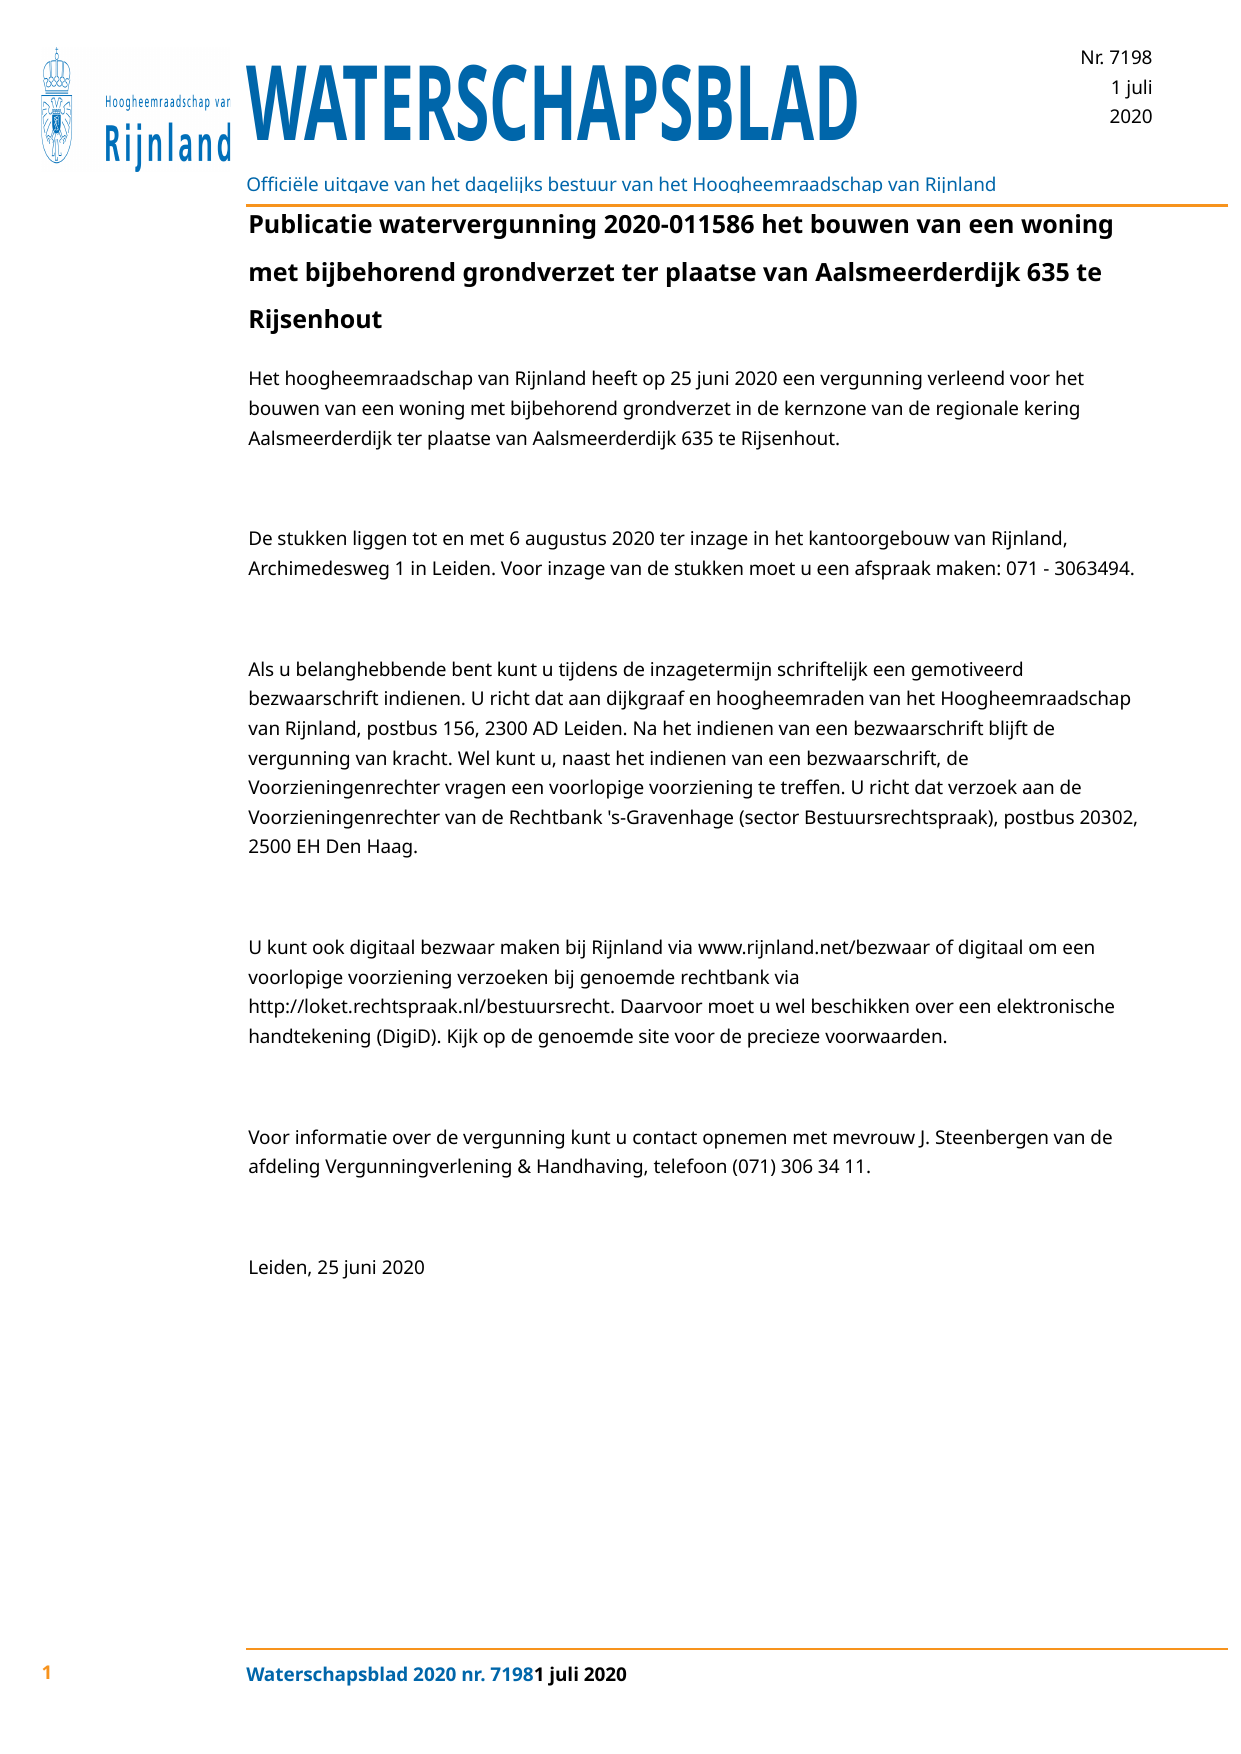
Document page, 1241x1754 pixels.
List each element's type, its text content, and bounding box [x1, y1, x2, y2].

picture [41, 47, 231, 172]
text U kunt ook digitaal bezwaar maken bij Rijnland via www.rijnland.net/bezwaar of digitaal om een voorlopige voorziening verzoeken bij genoemde rechtbank via http://loket.rechtspraak.nl/bestuursrecht. Daarvoor moet u wel beschikken over een elektronische handtekening (DigiD). Kijk op de genoemde site voor de precieze voorwaarden. [248, 934, 1152, 1049]
text Het hoogheemraadschap van Rijnland heeft op 25 juni 2020 een vergunning verleend voor het bouwen van een woning met bijbehorend grondverzet in de kernzone van de regionale kering Aalsmeerderdijk ter plaatse van Aalsmeerderdijk 635 te Rijsenhout. [248, 366, 1152, 450]
text De stukken liggen tot en met 6 augustus 2020 ter inzage in het kantoorgebouw van Rijnland, Archimedesweg 1 in Leiden. Voor inzage van de stukken moet u een afspraak maken: 071 - 3063494. [248, 526, 1152, 581]
text Als u belanghebbende bent kunt u tijdens de inzagetermijn schriftelijk een gemotiveerd bezwaarschrift indienen. U richt dat aan dijkgraaf en hoogheemraden van het Hoogheemraadschap van Rijnland, postbus 156, 2300 AD Leiden. Na het indienen van een bezwaarschrift blijft de vergunning van kracht. Wel kunt u, naast het indienen van een bezwaarschrift, de Voorzieningenrechter vragen een voorlopige voorziening te treffen. U richt dat verzoek aan de Voorzieningenrechter van de Rechtbank 's-Gravenhage (sector Bestuursrechtspraak), postbus 20302, 2500 EH Den Haag. [248, 656, 1152, 859]
text Voor informatie over de vergunning kunt u contact opnemen met mevrouw J. Steenbergen van de afdeling Vergunningverlening & Handhaving, telefoon (071) 306 34 11. [248, 1124, 1152, 1179]
text Publicatie watervergunning 2020-011586 het bouwen van een woning met bijbehorend grondverzet ter plaatse van Aalsmeerderdijk 635 te Rijsenhout [248, 207, 1152, 336]
text Leiden, 25 juni 2020 [248, 1254, 1152, 1280]
